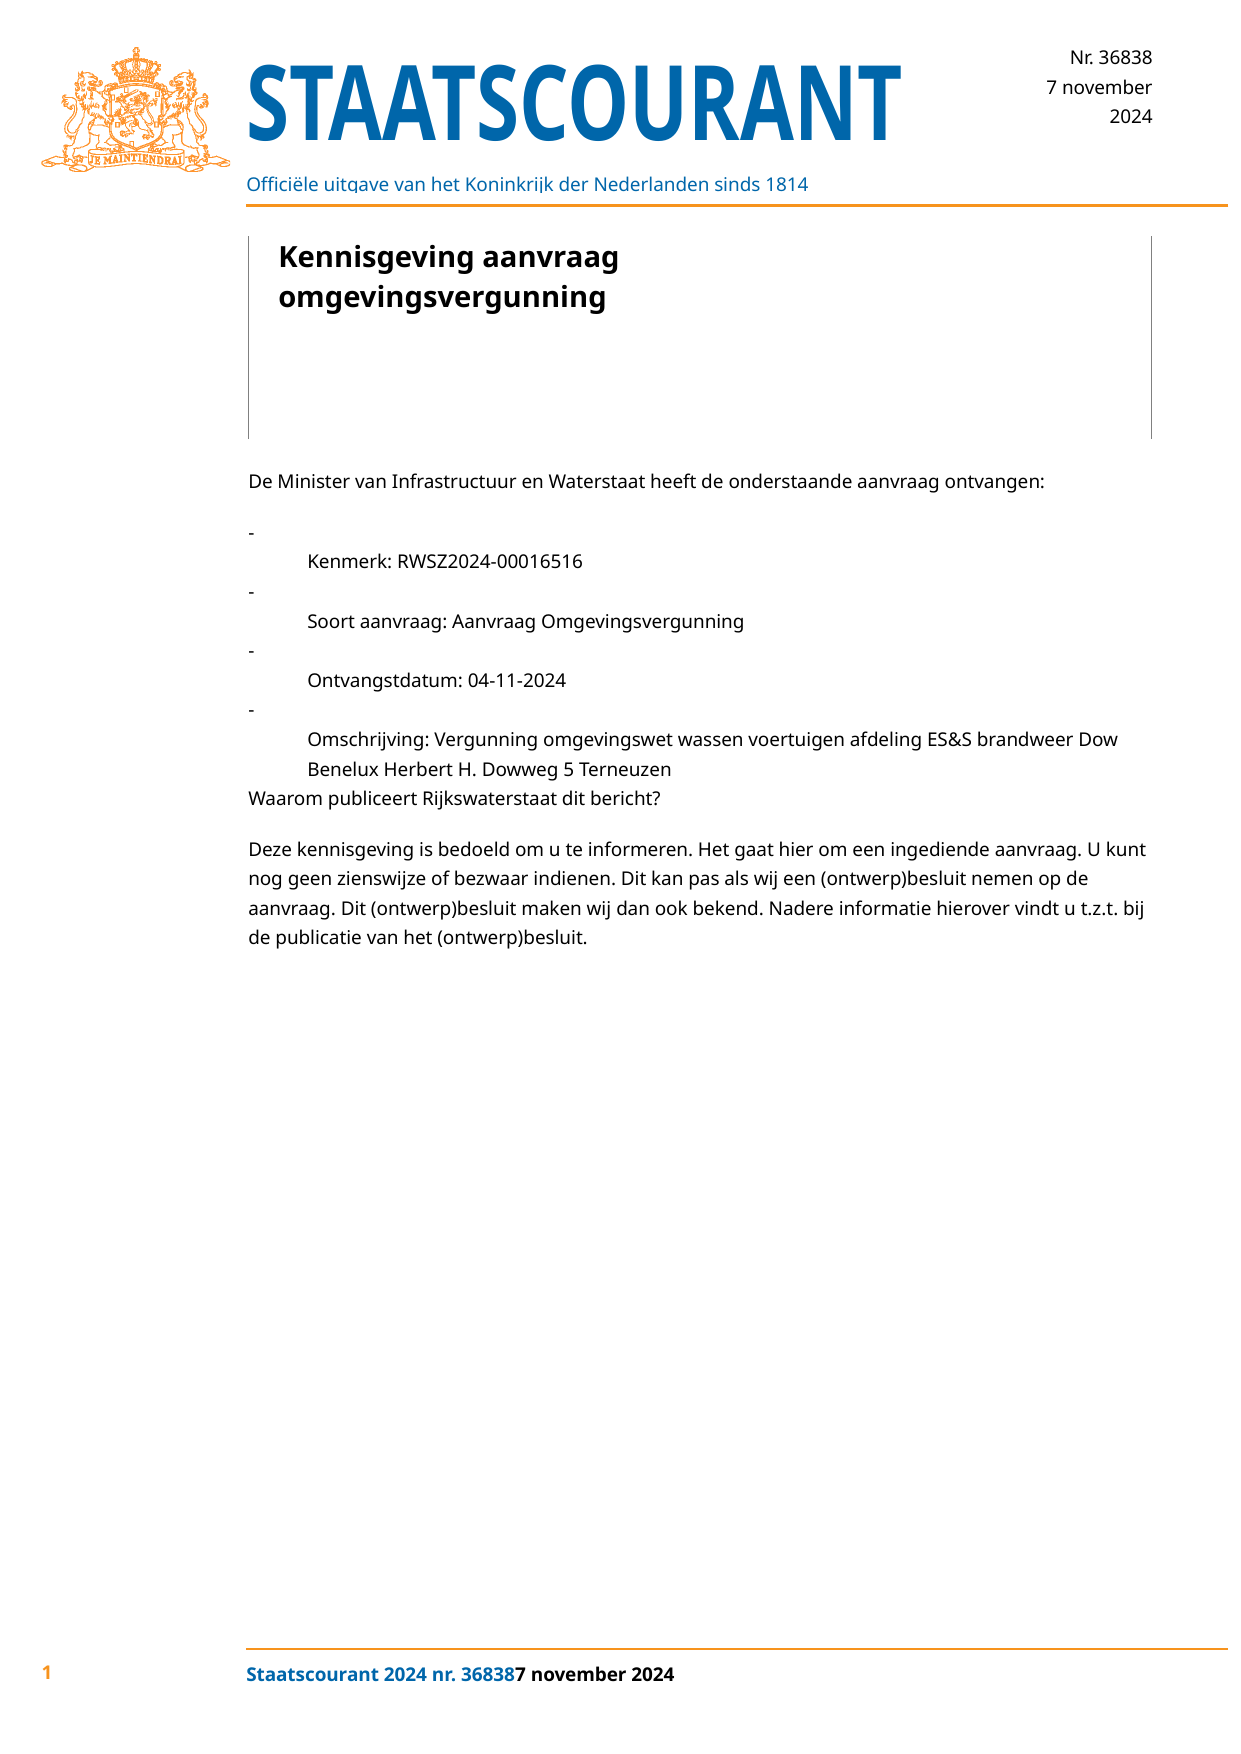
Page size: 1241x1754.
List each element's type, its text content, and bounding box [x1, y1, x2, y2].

table_header [850, 414, 1151, 439]
picture [912, 236, 1090, 414]
picture [41, 47, 231, 172]
list Omschrijving: Vergunning omgevingswet wassen voertuigen afdeling ES&S brandweer Dow Benelux Herbert H. Dowweg 5 Terneuzen [248, 726, 1152, 781]
table_header [850, 236, 912, 413]
text Waarom publiceert Rijkswaterstaat dit bericht? [248, 785, 1152, 811]
list Soort aanvraag: Aanvraag Omgevingsvergunning [248, 608, 1152, 633]
text Deze kennisgeving is bedoeld om u te informeren. Het gaat hier om een ingediende aanvraag. U kunt nog geen zienswijze of bezwaar indienen. Dit kan pas als wij een (ontwerp)besluit nemen op de aanvraag. Dit (ontwerp)besluit maken wij dan ook bekend. Nadere informatie hierover vindt u t.z.t. bij de publicatie van het (ontwerp)besluit. [248, 836, 1152, 950]
list Ontvangstdatum: 04-11-2024 [248, 667, 1152, 693]
text De Minister van Infrastructuur en Waterstaat heeft de onderstaande aanvraag ontvangen: [248, 469, 1152, 494]
table_header [1090, 236, 1151, 413]
list Kenmerk: RWSZ2024-00016516 [248, 549, 1152, 574]
table_header Kennisgeving aanvraag omgevingsvergunning [249, 236, 850, 439]
